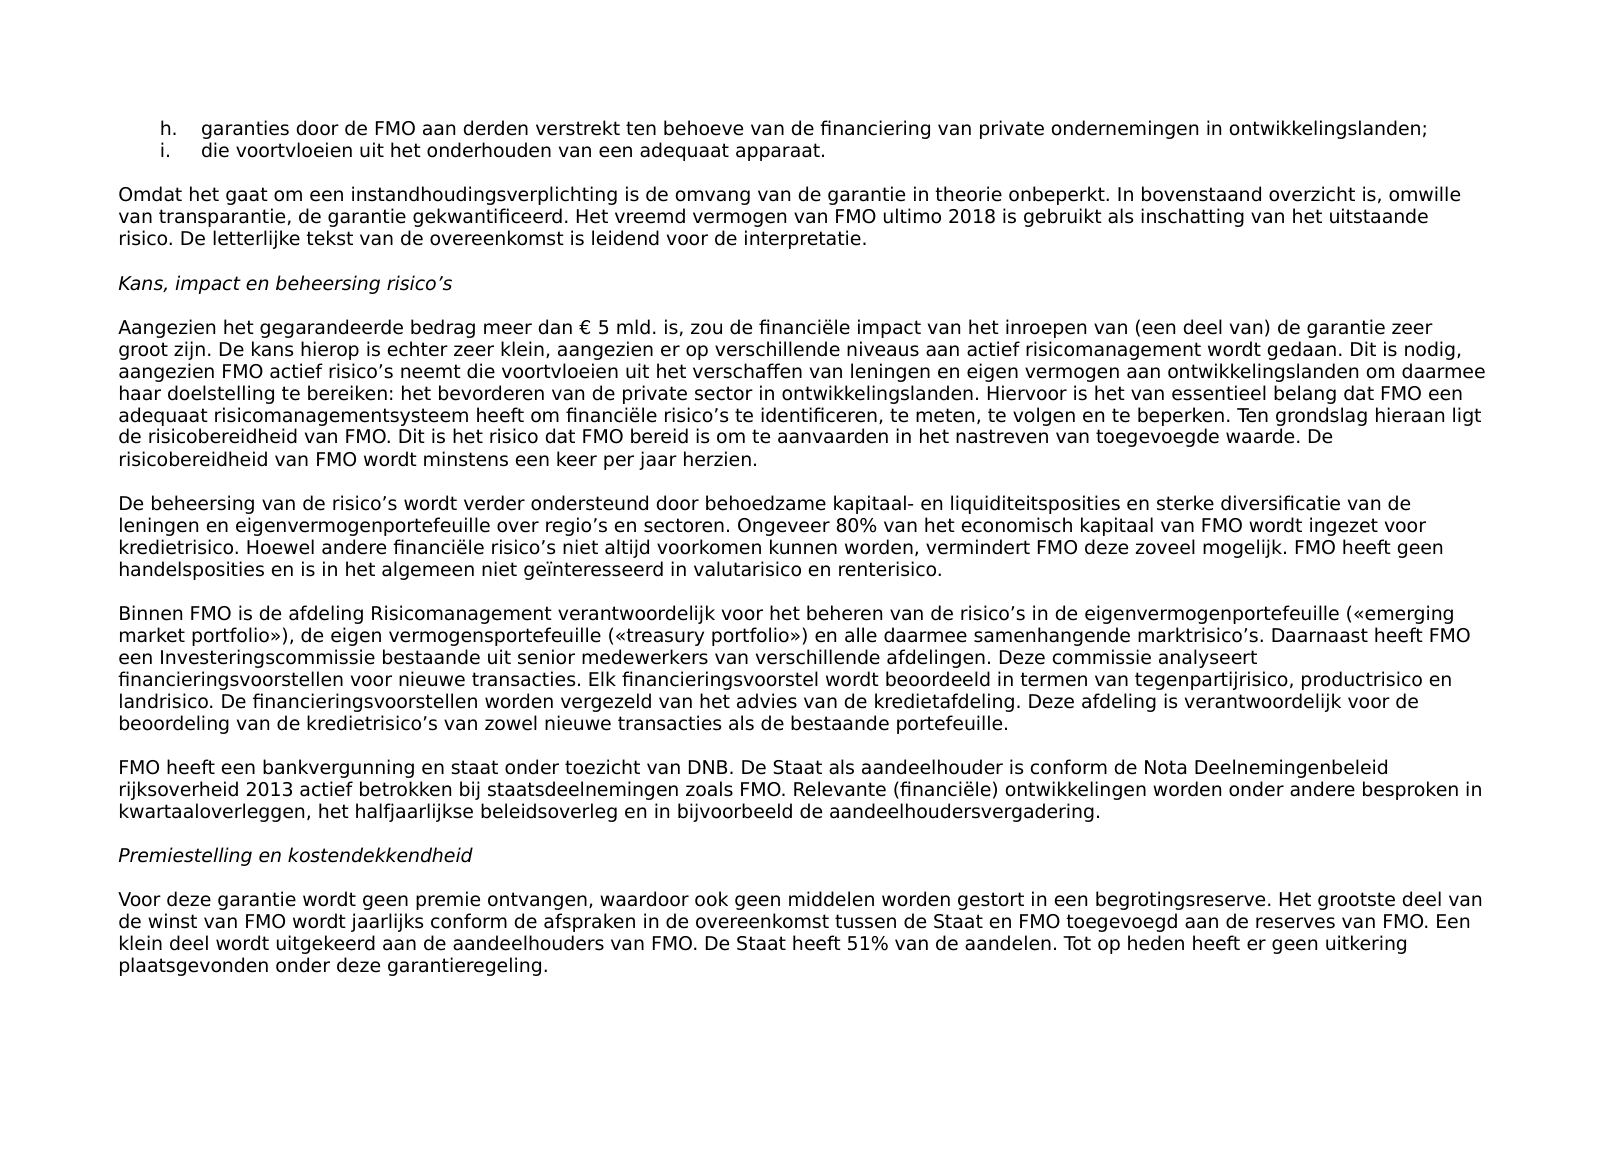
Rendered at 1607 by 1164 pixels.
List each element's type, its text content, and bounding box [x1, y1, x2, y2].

subtitle Kans, impact en beheersing risico’s [118, 272, 1488, 294]
text Binnen FMO is de afdeling Risicomanagement verantwoordelijk voor het beheren van de risico’s in de eigenvermogenportefeuille («emerging market portfolio»), de eigen vermogensportefeuille («treasury portfolio») en alle daarmee samenhangende marktrisico’s. Daarnaast heeft FMO een Investeringscommissie bestaande uit senior medewerkers van verschillende afdelingen. Deze commissie analyseert financieringsvoorstellen voor nieuwe transacties. Elk financieringsvoorstel wordt beoordeeld in termen van tegenpartijrisico, productrisico en landrisico. De financieringsvoorstellen worden vergezeld van het advies van de kredietafdeling. Deze afdeling is verantwoordelijk voor de beoordeling van de kredietrisico’s van zowel nieuwe transacties als de bestaande portefeuille. [118, 603, 1488, 734]
subtitle Premiestelling en kostendekkendheid [118, 845, 1488, 867]
text h. garanties door de FMO aan derden verstrekt ten behoeve van de financiering van private ondernemingen in ontwikkelingslanden; [159, 118, 1488, 140]
text FMO heeft een bankvergunning en staat onder toezicht van DNB. De Staat als aandeelhouder is conform de Nota Deelnemingenbeleid rijksoverheid 2013 actief betrokken bij staatsdeelnemingen zoals FMO. Relevante (financiële) ontwikkelingen worden onder andere besproken in kwartaaloverleggen, het halfjaarlijkse beleidsoverleg en in bijvoorbeeld de aandeelhoudersvergadering. [118, 757, 1488, 823]
text i. die voortvloeien uit het onderhouden van een adequaat apparaat. [159, 140, 1488, 162]
text Omdat het gaat om een instandhoudingsverplichting is de omvang van de garantie in theorie onbeperkt. In bovenstaand overzicht is, omwille van transparantie, de garantie gekwantificeerd. Het vreemd vermogen van FMO ultimo 2018 is gebruikt als inschatting van het uitstaande risico. De letterlijke tekst van de overeenkomst is leidend voor de interpretatie. [118, 184, 1488, 250]
text Voor deze garantie wordt geen premie ontvangen, waardoor ook geen middelen worden gestort in een begrotingsreserve. Het grootste deel van de winst van FMO wordt jaarlijks conform de afspraken in de overeenkomst tussen de Staat en FMO toegevoegd aan de reserves van FMO. Een klein deel wordt uitgekeerd aan de aandeelhouders van FMO. De Staat heeft 51% van de aandelen. Tot op heden heeft er geen uitkering plaatsgevonden onder deze garantieregeling. [118, 889, 1488, 977]
text Aangezien het gegarandeerde bedrag meer dan € 5 mld. is, zou de financiële impact van het inroepen van (een deel van) de garantie zeer groot zijn. De kans hierop is echter zeer klein, aangezien er op verschillende niveaus aan actief risicomanagement wordt gedaan. Dit is nodig, aangezien FMO actief risico’s neemt die voortvloeien uit het verschaffen van leningen en eigen vermogen aan ontwikkelingslanden om daarmee haar doelstelling te bereiken: het bevorderen van de private sector in ontwikkelingslanden. Hiervoor is het van essentieel belang dat FMO een adequaat risicomanagementsysteem heeft om financiële risico’s te identificeren, te meten, te volgen en te beperken. Ten grondslag hieraan ligt de risicobereidheid van FMO. Dit is het risico dat FMO bereid is om te aanvaarden in het nastreven van toegevoegde waarde. De risicobereidheid van FMO wordt minstens een keer per jaar herzien. [118, 317, 1488, 470]
text De beheersing van de risico’s wordt verder ondersteund door behoedzame kapitaal- en liquiditeitsposities en sterke diversificatie van de leningen en eigenvermogenportefeuille over regio’s en sectoren. Ongeveer 80% van het economisch kapitaal van FMO wordt ingezet voor kredietrisico. Hoewel andere financiële risico’s niet altijd voorkomen kunnen worden, vermindert FMO deze zoveel mogelijk. FMO heeft geen handelsposities en is in het algemeen niet geïnteresseerd in valutarisico en renterisico. [118, 493, 1488, 581]
